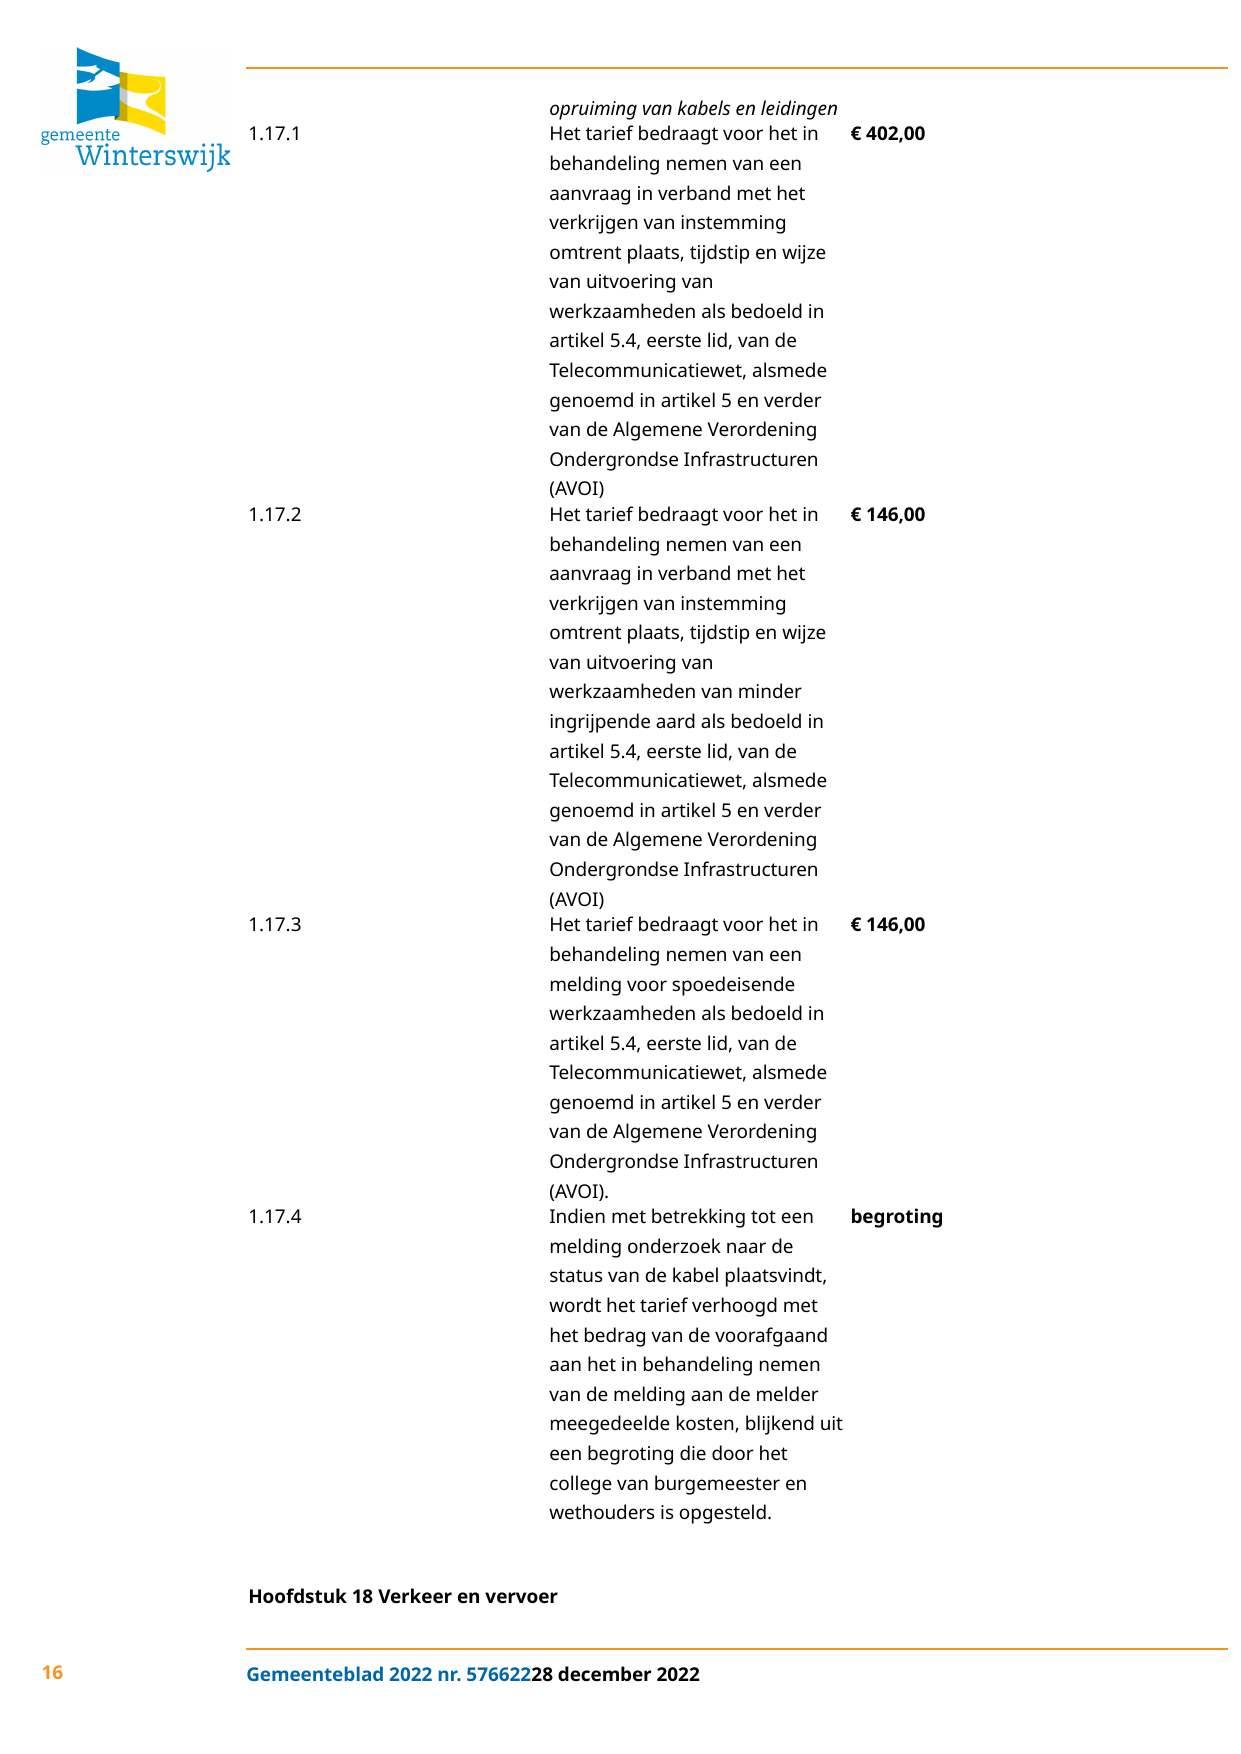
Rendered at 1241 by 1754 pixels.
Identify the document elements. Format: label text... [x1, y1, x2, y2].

table_header [850, 95, 1152, 121]
table_cell € 402,00 [850, 121, 1152, 501]
table_header [248, 95, 549, 121]
table_cell 1.17.4 [248, 1204, 549, 1525]
table_cell [549, 1525, 850, 1551]
table_cell 1.17.2 [248, 501, 549, 912]
table_cell [248, 1525, 549, 1551]
table_cell € 146,00 [850, 501, 1152, 912]
table_cell begroting [850, 1204, 1152, 1525]
table_cell 1.17.1 [248, 121, 549, 501]
picture [41, 47, 231, 172]
table_cell Het tarief bedraagt voor het in behandeling nemen van een aanvraag in verband met het verkrijgen van instemming omtrent plaats, tijdstip en wijze van uitvoering van werkzaamheden als bedoeld in artikel 5.4, eerste lid, van de Telecommunicatiewet, alsmede genoemd in artikel 5 en verder van de Algemene Verordening Ondergrondse Infrastructuren (AVOI) [549, 121, 850, 501]
text Hoofdstuk 18 Verkeer en vervoer [248, 1584, 1152, 1609]
table_cell 1.17.3 [248, 912, 549, 1203]
picture [225, 153, 231, 162]
table_cell Het tarief bedraagt voor het in behandeling nemen van een melding voor spoedeisende werkzaamheden als bedoeld in artikel 5.4, eerste lid, van de Telecommunicatiewet, alsmede genoemd in artikel 5 en verder van de Algemene Verordening Ondergrondse Infrastructuren (AVOI). [549, 912, 850, 1203]
table_header opruiming van kabels en leidingen [549, 95, 850, 121]
table_cell Het tarief bedraagt voor het in behandeling nemen van een aanvraag in verband met het verkrijgen van instemming omtrent plaats, tijdstip en wijze van uitvoering van werkzaamheden van minder ingrijpende aard als bedoeld in artikel 5.4, eerste lid, van de Telecommunicatiewet, alsmede genoemd in artikel 5 en verder van de Algemene Verordening Ondergrondse Infrastructuren (AVOI) [549, 501, 850, 912]
table_cell € 146,00 [850, 912, 1152, 1203]
table_cell [850, 1525, 1152, 1551]
table_cell Indien met betrekking tot een melding onderzoek naar de status van de kabel plaatsvindt, wordt het tarief verhoogd met het bedrag van de voorafgaand aan het in behandeling nemen van de melding aan de melder meegedeelde kosten, blijkend uit een begroting die door het college van burgemeester en wethouders is opgesteld. [549, 1204, 850, 1525]
